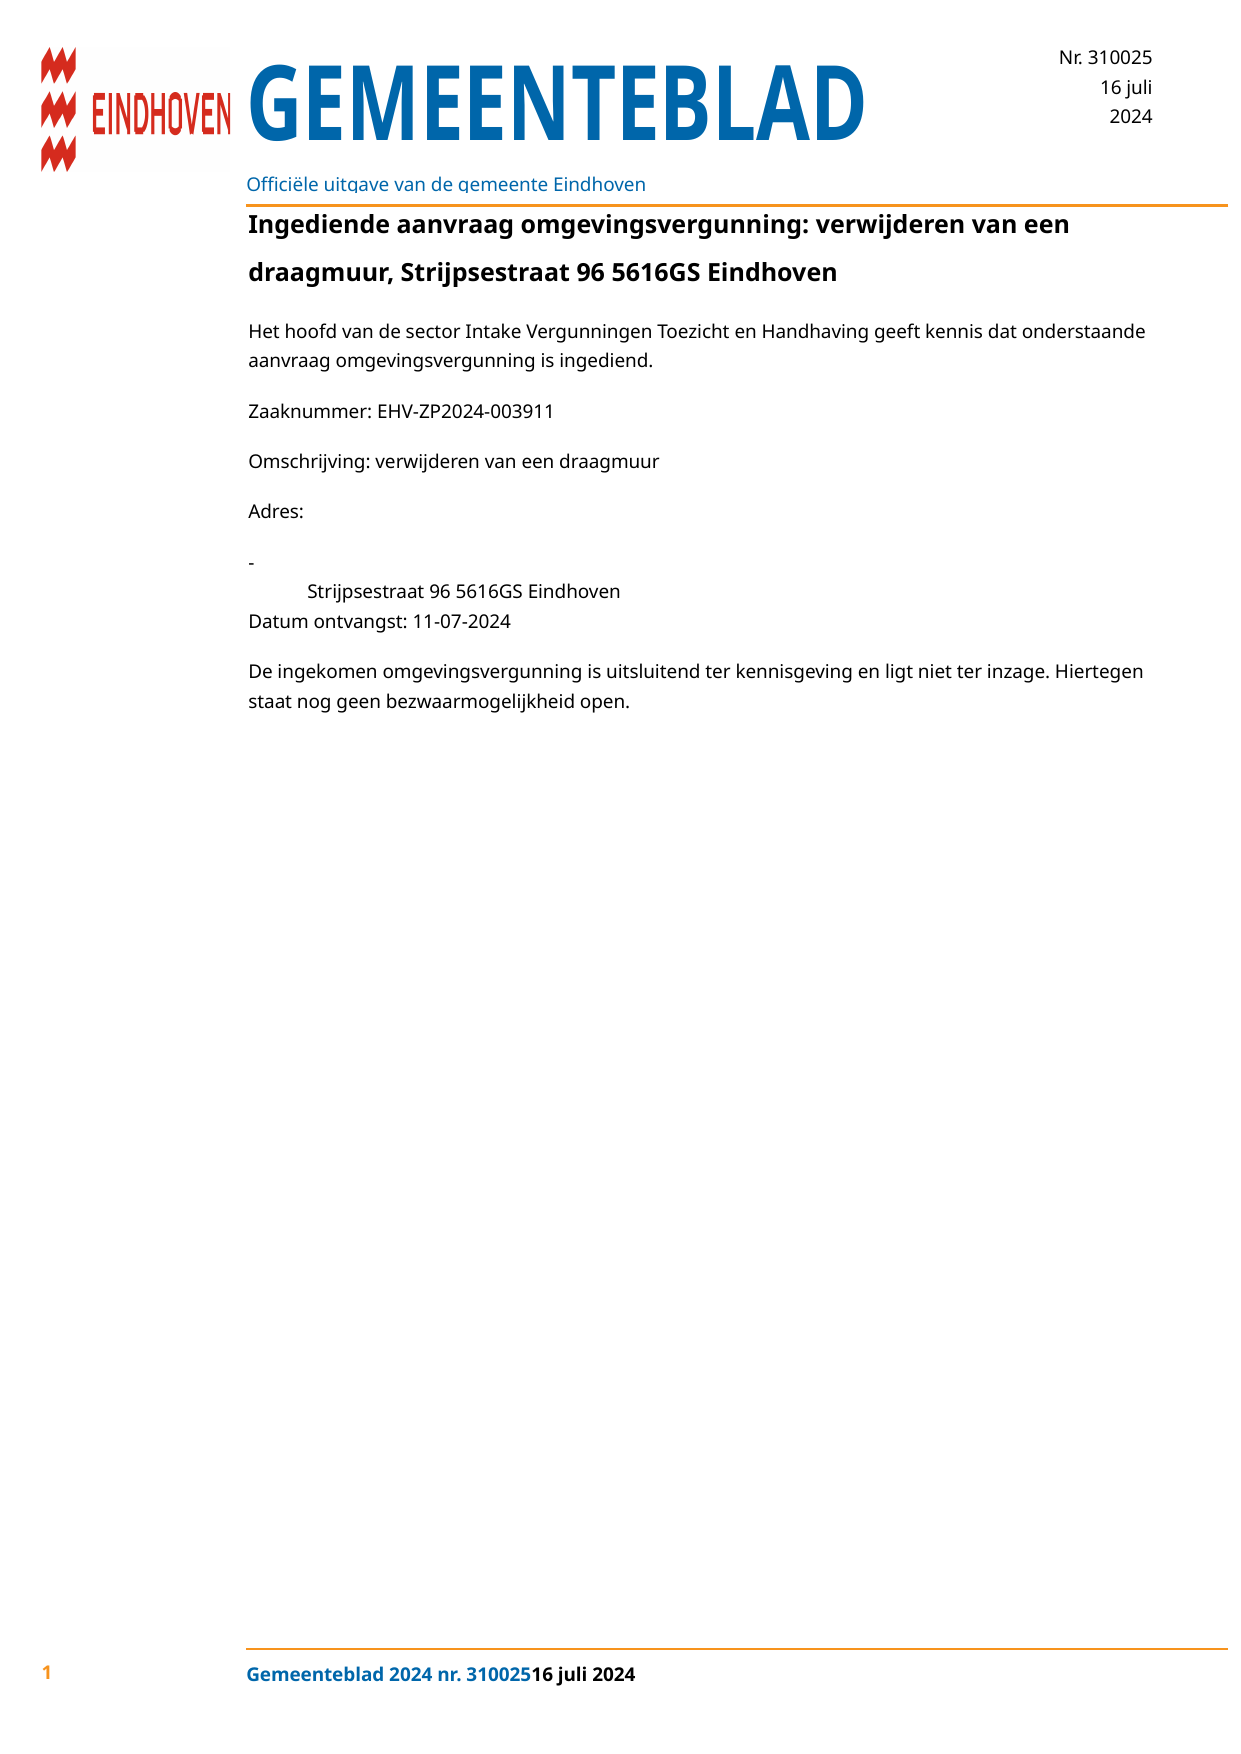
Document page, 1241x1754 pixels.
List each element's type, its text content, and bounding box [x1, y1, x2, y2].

text Adres: [248, 499, 1152, 524]
text De ingekomen omgevingsvergunning is uitsluitend ter kennisgeving en ligt niet ter inzage. Hiertegen staat nog geen bezwaarmogelijkheid open. [248, 659, 1152, 714]
text Datum ontvangst: 11-07-2024 [248, 608, 1152, 634]
list Strijpsestraat 96 5616GS Eindhoven [248, 579, 1152, 604]
picture [41, 47, 231, 172]
text Ingediende aanvraag omgevingsvergunning: verwijderen van een draagmuur, Strijpsestraat 96 5616GS Eindhoven [248, 207, 1152, 288]
text Zaaknummer: EHV-ZP2024-003911 [248, 398, 1152, 424]
text Het hoofd van de sector Intake Vergunningen Toezicht en Handhaving geeft kennis dat onderstaande aanvraag omgevingsvergunning is ingediend. [248, 318, 1152, 373]
text Omschrijving: verwijderen van een draagmuur [248, 448, 1152, 474]
